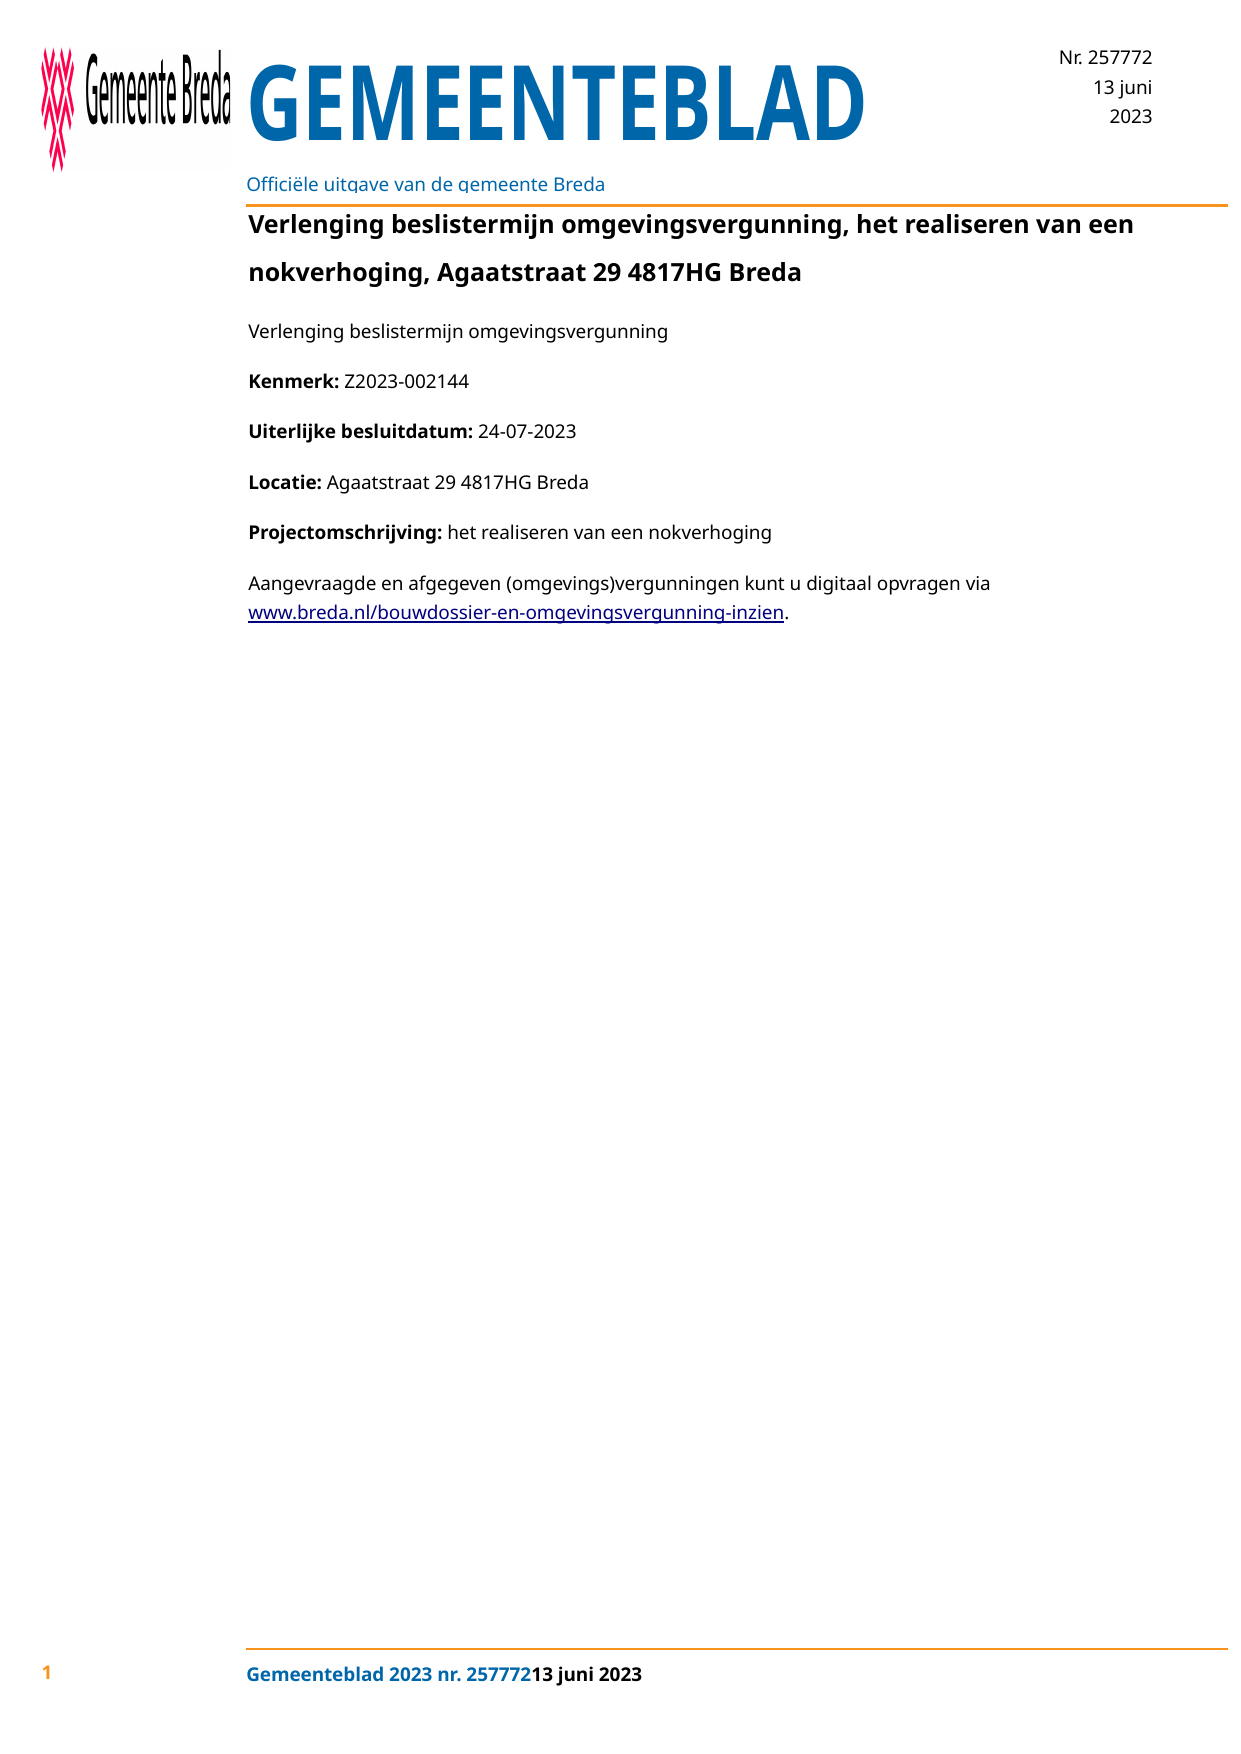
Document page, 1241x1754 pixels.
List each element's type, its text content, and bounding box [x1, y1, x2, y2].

text Verlenging beslistermijn omgevingsvergunning [248, 318, 1152, 344]
text Kenmerk: Z2023-002144 [248, 368, 1152, 394]
text Verlenging beslistermijn omgevingsvergunning, het realiseren van een nokverhoging, Agaatstraat 29 4817HG Breda [248, 207, 1152, 288]
text Aangevraagde en afgegeven (omgevings)vergunningen kunt u digitaal opvragen via www.breda.nl/bouwdossier-en-omgevingsvergunning-inzien. [248, 570, 1152, 625]
picture [41, 47, 231, 172]
text Uiterlijke besluitdatum: 24-07-2023 [248, 419, 1152, 444]
text Projectomschrijving: het realiseren van een nokverhoging [248, 519, 1152, 545]
text Locatie: Agaatstraat 29 4817HG Breda [248, 469, 1152, 495]
